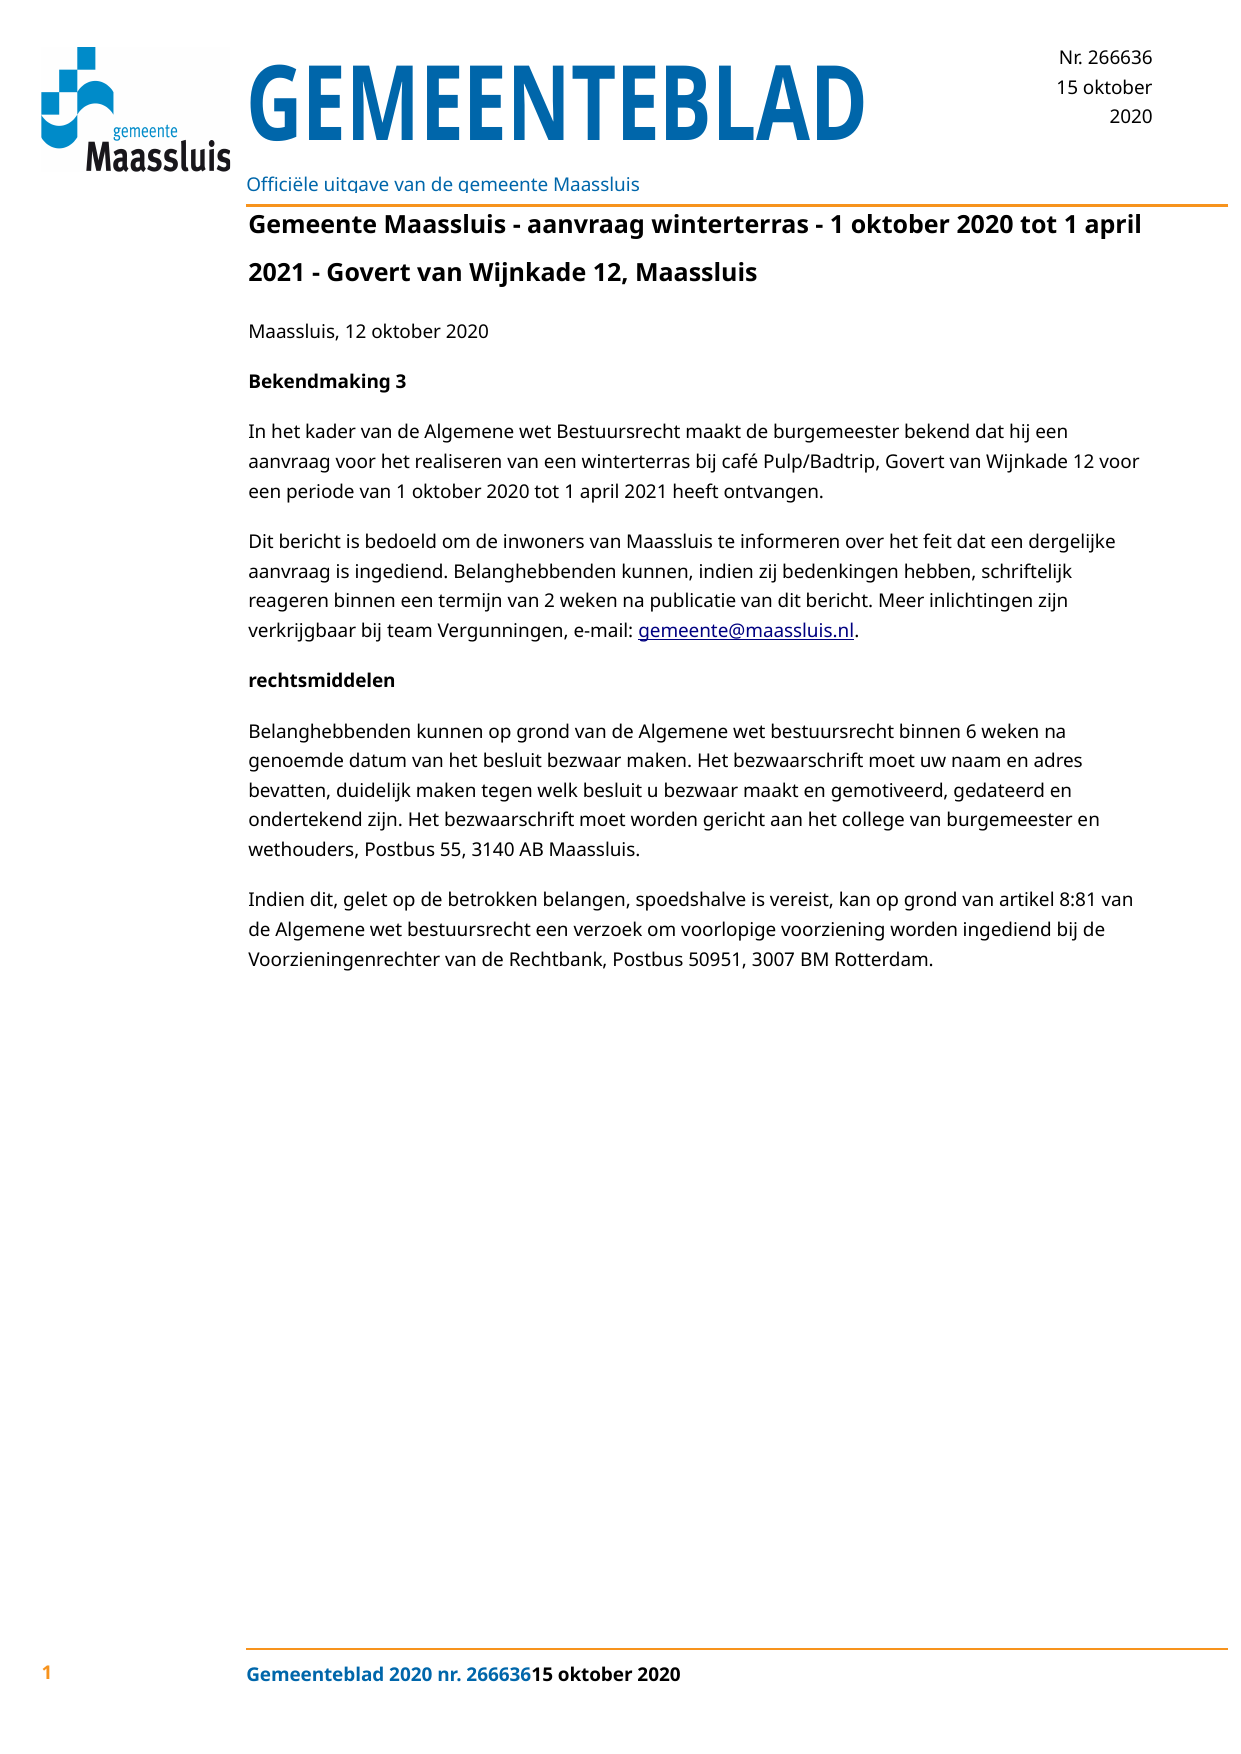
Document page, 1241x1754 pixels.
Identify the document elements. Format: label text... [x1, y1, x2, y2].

text Gemeente Maassluis - aanvraag winterterras - 1 oktober 2020 tot 1 april 2021 - Govert van Wijnkade 12, Maassluis [248, 207, 1152, 288]
text Bekendmaking 3 [248, 368, 1152, 394]
text rechtsmiddelen [248, 667, 1152, 693]
text Belanghebbenden kunnen op grond van de Algemene wet bestuursrecht binnen 6 weken na genoemde datum van het besluit bezwaar maken. Het bezwaarschrift moet uw naam en adres bevatten, duidelijk maken tegen welk besluit u bezwaar maakt en gemotiveerd, gedateerd en ondertekend zijn. Het bezwaarschrift moet worden gericht aan het college van burgemeester en wethouders, Postbus 55, 3140 AB Maassluis. [248, 718, 1152, 862]
text In het kader van de Algemene wet Bestuursrecht maakt de burgemeester bekend dat hij een aanvraag voor het realiseren van een winterterras bij café Pulp/Badtrip, Govert van Wijnkade 12 voor een periode van 1 oktober 2020 tot 1 april 2021 heeft ontvangen. [248, 419, 1152, 504]
picture [41, 47, 231, 172]
text Maassluis, 12 oktober 2020 [248, 318, 1152, 344]
text Dit bericht is bedoeld om de inwoners van Maassluis te informeren over het feit dat een dergelijke aanvraag is ingediend. Belanghebbenden kunnen, indien zij bedenkingen hebben, schriftelijk reageren binnen een termijn van 2 weken na publicatie van dit bericht. Meer inlichtingen zijn verkrijgbaar bij team Vergunningen, e-mail: gemeente@maassluis.nl. [248, 528, 1152, 643]
text Indien dit, gelet op de betrokken belangen, spoedshalve is vereist, kan op grond van artikel 8:81 van de Algemene wet bestuursrecht een verzoek om voorlopige voorziening worden ingediend bij de Voorzieningenrechter van de Rechtbank, Postbus 50951, 3007 BM Rotterdam. [248, 887, 1152, 972]
picture [41, 47, 77, 92]
